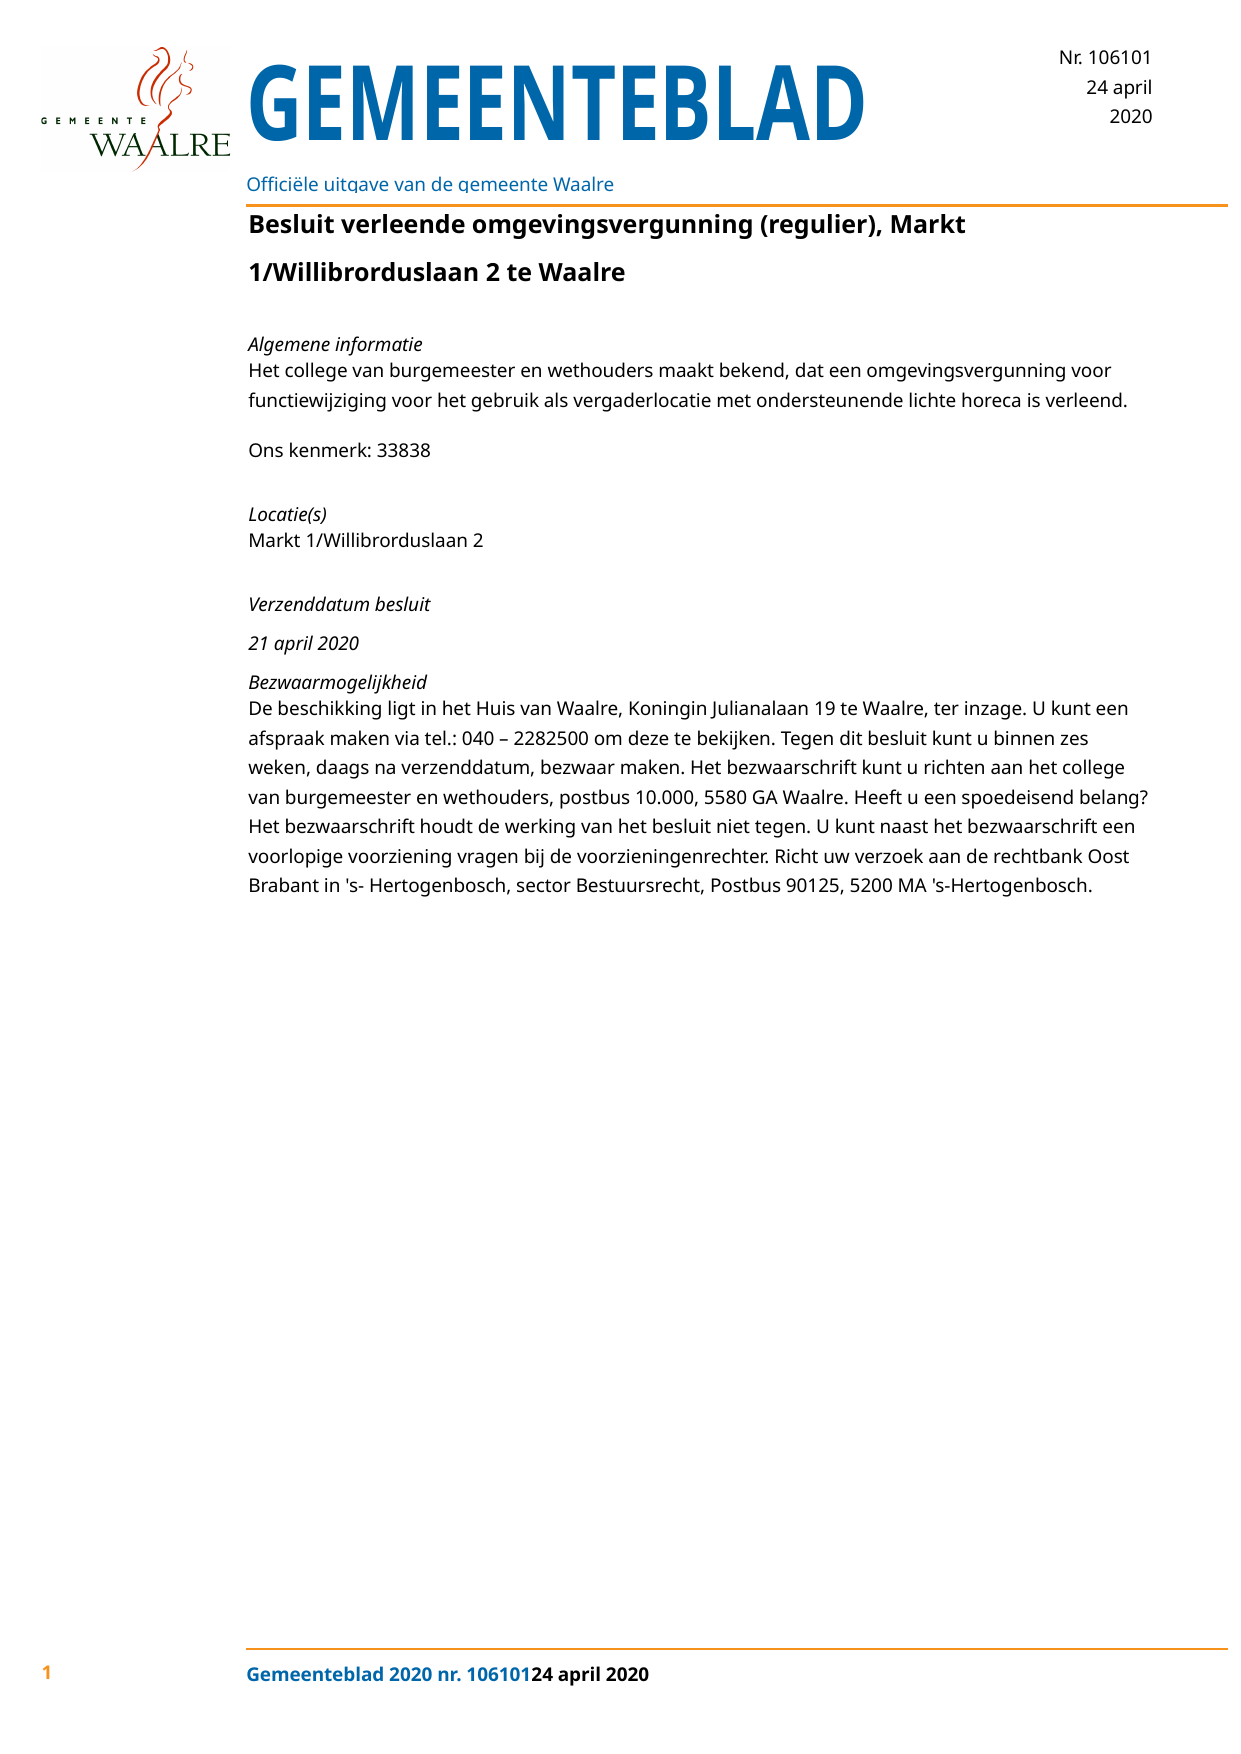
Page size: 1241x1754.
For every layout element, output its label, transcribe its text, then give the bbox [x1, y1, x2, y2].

text Het college van burgemeester en wethouders maakt bekend, dat een omgevingsvergunning voor functiewijziging voor het gebruik als vergaderlocatie met ondersteunende lichte horeca is verleend. [248, 357, 1152, 412]
text Bezwaarmogelijkheid [248, 669, 1152, 695]
text Verzenddatum besluit [248, 591, 1152, 617]
text Algemene informatie [248, 331, 1152, 357]
text 21 april 2020 [248, 630, 1152, 656]
text Besluit verleende omgevingsvergunning (regulier), Markt 1/Willibrorduslaan 2 te Waalre [248, 207, 1152, 288]
picture [41, 47, 231, 172]
text De beschikking ligt in het Huis van Waalre, Koningin Julianalaan 19 te Waalre, ter inzage. U kunt een afspraak maken via tel.: 040 – 2282500 om deze te bekijken. Tegen dit besluit kunt u binnen zes weken, daags na verzenddatum, bezwaar maken. Het bezwaarschrift kunt u richten aan het college van burgemeester en wethouders, postbus 10.000, 5580 GA Waalre. Heeft u een spoedeisend belang? Het bezwaarschrift houdt de werking van het besluit niet tegen. U kunt naast het bezwaarschrift een voorlopige voorziening vragen bij de voorzieningenrechter. Richt uw verzoek aan de rechtbank Oost Brabant in 's- Hertogenbosch, sector Bestuursrecht, Postbus 90125, 5200 MA 's-Hertogenbosch. [248, 695, 1152, 898]
text Markt 1/Willibrorduslaan 2 [248, 527, 1152, 553]
text Locatie(s) [248, 501, 1152, 527]
text Ons kenmerk: 33838 [248, 437, 1152, 463]
